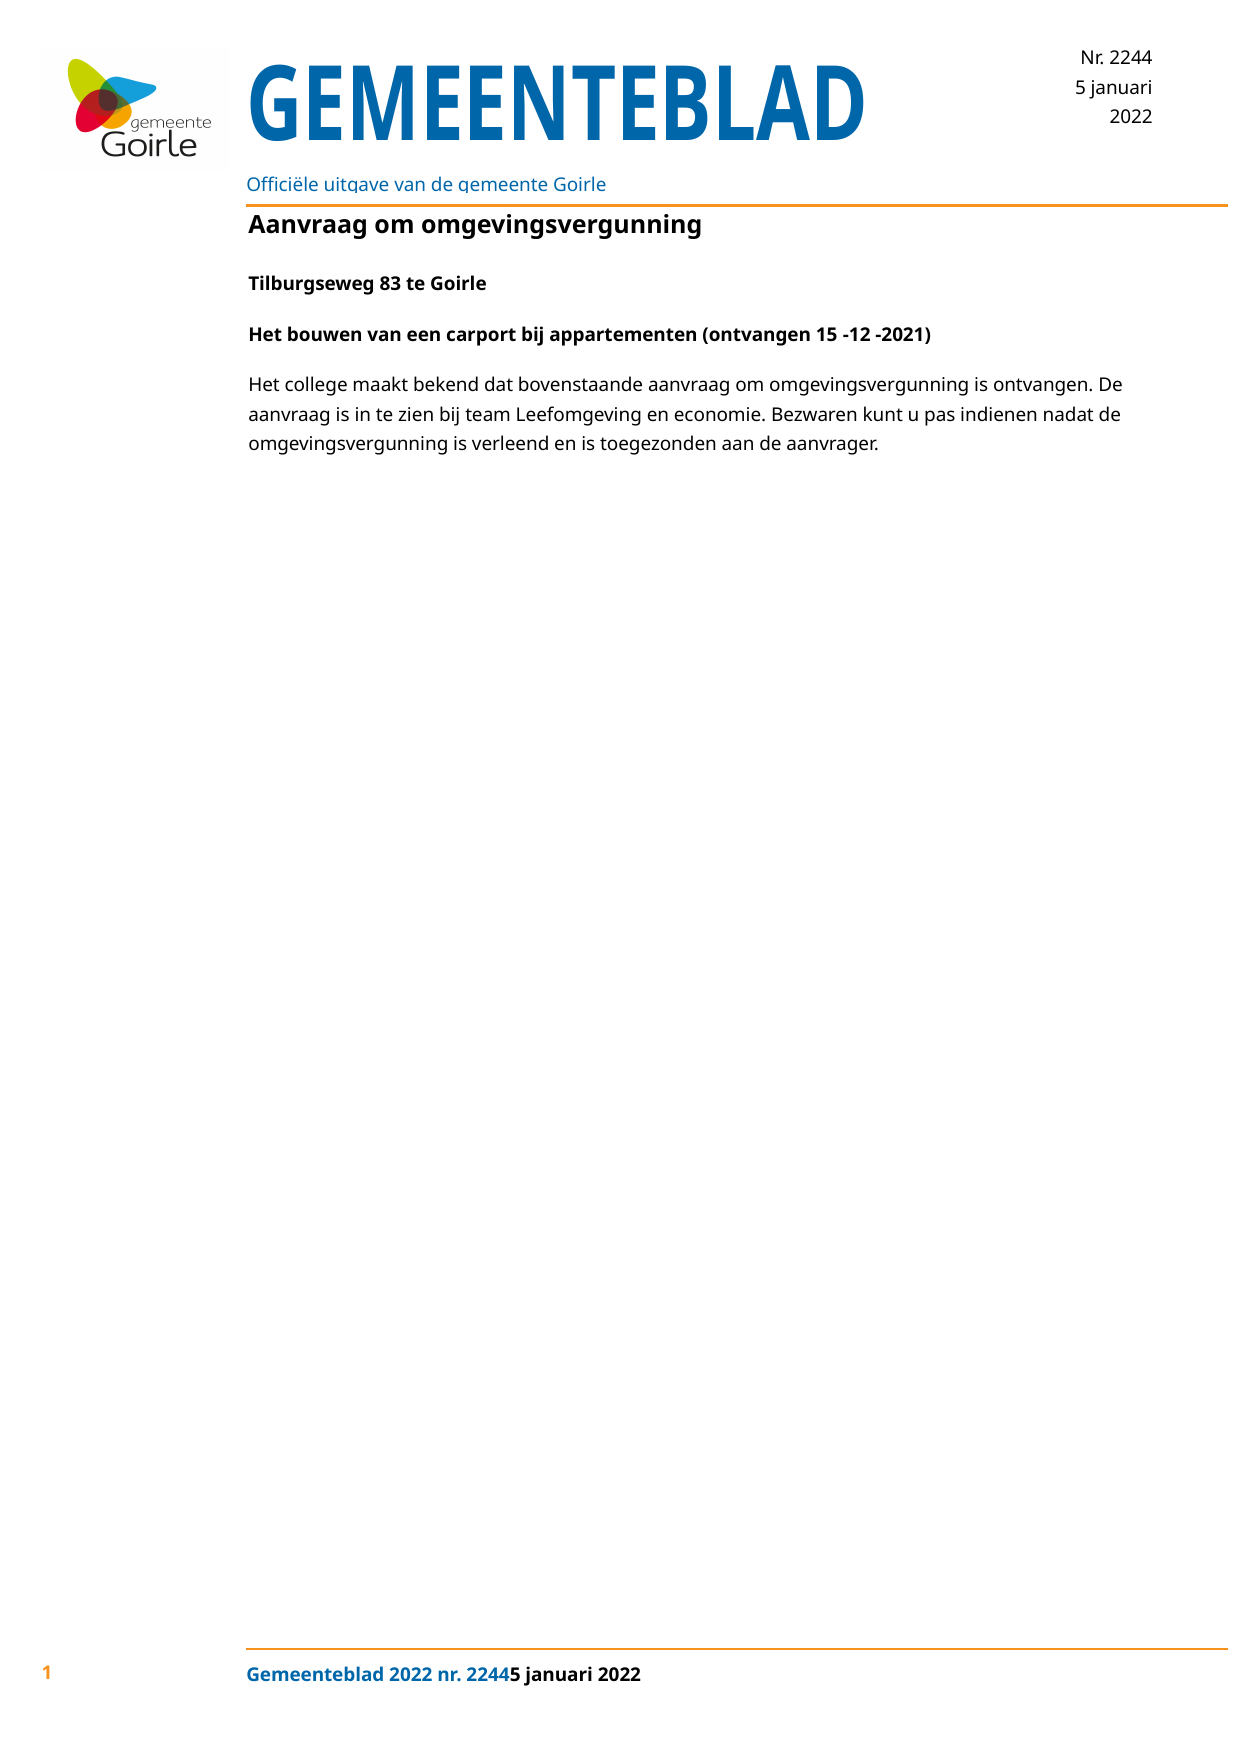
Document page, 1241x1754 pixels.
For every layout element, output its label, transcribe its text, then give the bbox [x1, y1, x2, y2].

text Het bouwen van een carport bij appartementen (ontvangen 15 -12 -2021) [248, 321, 1152, 346]
picture [41, 47, 231, 172]
text Tilburgseweg 83 te Goirle [248, 270, 1152, 296]
text Het college maakt bekend dat bovenstaande aanvraag om omgevingsvergunning is ontvangen. De aanvraag is in te zien bij team Leefomgeving en economie. Bezwaren kunt u pas indienen nadat de omgevingsvergunning is verleend en is toegezonden aan de aanvrager. [248, 371, 1152, 456]
text Aanvraag om omgevingsvergunning [248, 207, 1152, 241]
